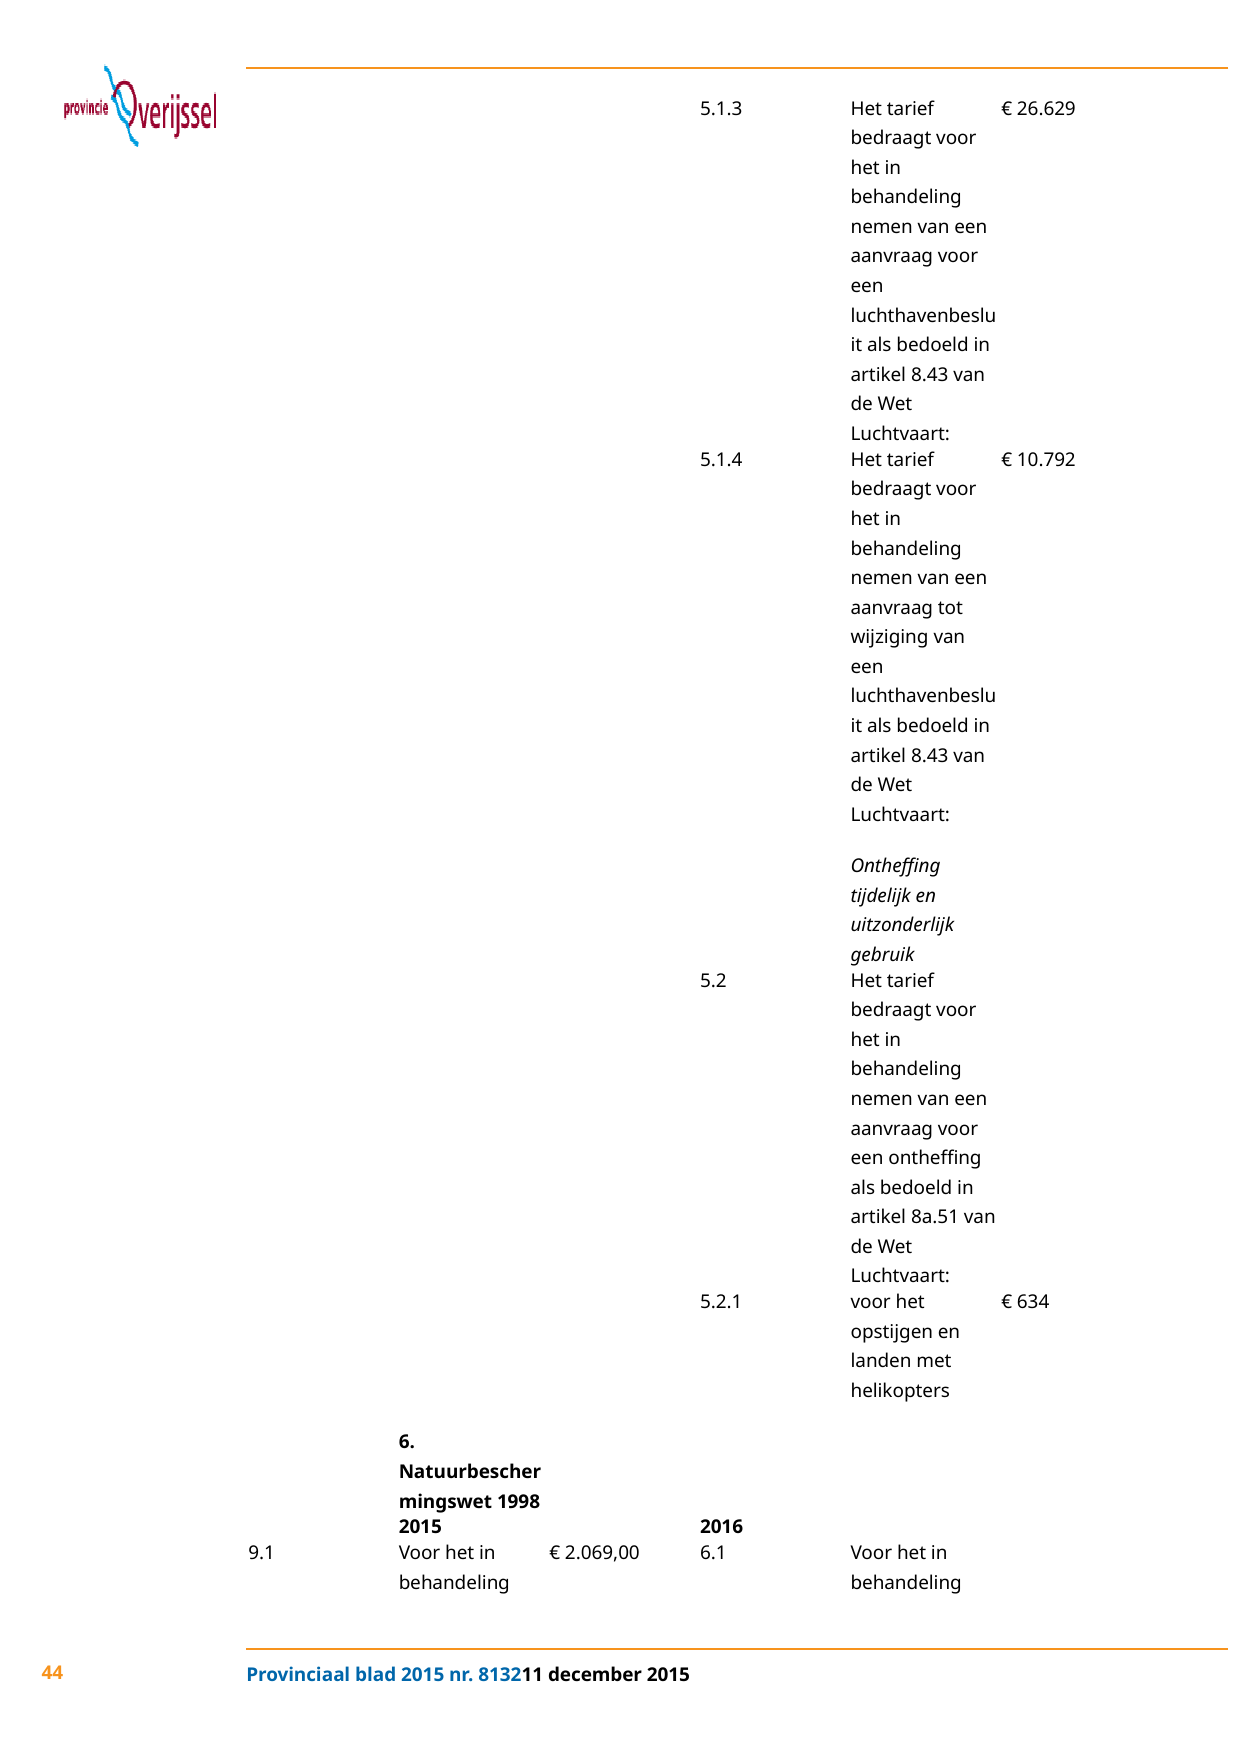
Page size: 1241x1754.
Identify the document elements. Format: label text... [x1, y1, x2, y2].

picture [41, 47, 231, 172]
table_cell [850, 1403, 1001, 1429]
table_cell [399, 95, 549, 446]
table_cell [399, 827, 549, 852]
table_cell 2015 [399, 1514, 549, 1539]
table_cell [248, 1514, 398, 1539]
table_cell [549, 1403, 700, 1429]
table_cell [549, 967, 700, 1288]
table_cell [399, 1289, 549, 1403]
table_cell Ontheffing tijdelijk en uitzonderlijk gebruik [850, 853, 1001, 967]
table_cell [248, 853, 398, 967]
table_cell 5.1.3 [700, 95, 850, 446]
table_cell [248, 1429, 398, 1513]
table_cell € 2.069,00 [549, 1539, 700, 1594]
table_cell [399, 446, 549, 827]
table_cell [248, 1289, 398, 1403]
table_cell [248, 967, 398, 1288]
table_cell [549, 1429, 700, 1513]
table_cell [248, 446, 398, 827]
table_cell € 26.629 [1001, 95, 1152, 446]
table_cell [248, 827, 398, 852]
table_cell € 634 [1001, 1289, 1152, 1403]
table_cell [1001, 967, 1152, 1288]
table_cell [850, 827, 1001, 852]
table_cell Voor het in behandeling [850, 1539, 1001, 1594]
table_cell [549, 827, 700, 852]
table_cell [549, 1289, 700, 1403]
table_cell [399, 1403, 549, 1429]
table_cell 5.2 [700, 967, 850, 1288]
table_cell [700, 1429, 850, 1513]
table_cell 5.2.1 [700, 1289, 850, 1403]
table_cell [1001, 853, 1152, 967]
table_cell 6.1 [700, 1539, 850, 1594]
table_cell [549, 446, 700, 827]
table_cell [1001, 1539, 1152, 1594]
table_cell [399, 853, 549, 967]
table_cell [1001, 827, 1152, 852]
table_cell [549, 853, 700, 967]
table_cell 9.1 [248, 1539, 398, 1594]
table_cell Voor het in behandeling [399, 1539, 549, 1594]
table_cell voor het opstijgen en landen met helikopters [850, 1289, 1001, 1403]
table_cell [700, 827, 850, 852]
table_cell [549, 95, 700, 446]
table_cell [1001, 1403, 1152, 1429]
table_cell € 10.792 [1001, 446, 1152, 827]
table_cell Het tarief bedraagt voor het in behandeling nemen van een aanvraag voor een ontheffing als bedoeld in artikel 8a.51 van de Wet Luchtvaart: [850, 967, 1001, 1288]
table_cell Het tarief bedraagt voor het in behandeling nemen van een aanvraag voor een luchthavenbesluit als bedoeld in artikel 8.43 van de Wet Luchtvaart: [850, 95, 1001, 446]
table_cell [549, 1514, 700, 1539]
table_cell [700, 853, 850, 967]
table_cell [248, 95, 398, 446]
table_cell Het tarief bedraagt voor het in behandeling nemen van een aanvraag tot wijziging van een luchthavenbesluit als bedoeld in artikel 8.43 van de Wet Luchtvaart: [850, 446, 1001, 827]
table_cell [399, 967, 549, 1288]
table_cell 2016 [700, 1514, 850, 1539]
table_cell 6. Natuurbeschermingswet 1998 [399, 1429, 549, 1513]
table_cell [248, 1403, 398, 1429]
table_cell 5.1.4 [700, 446, 850, 827]
table_cell [700, 1403, 850, 1429]
